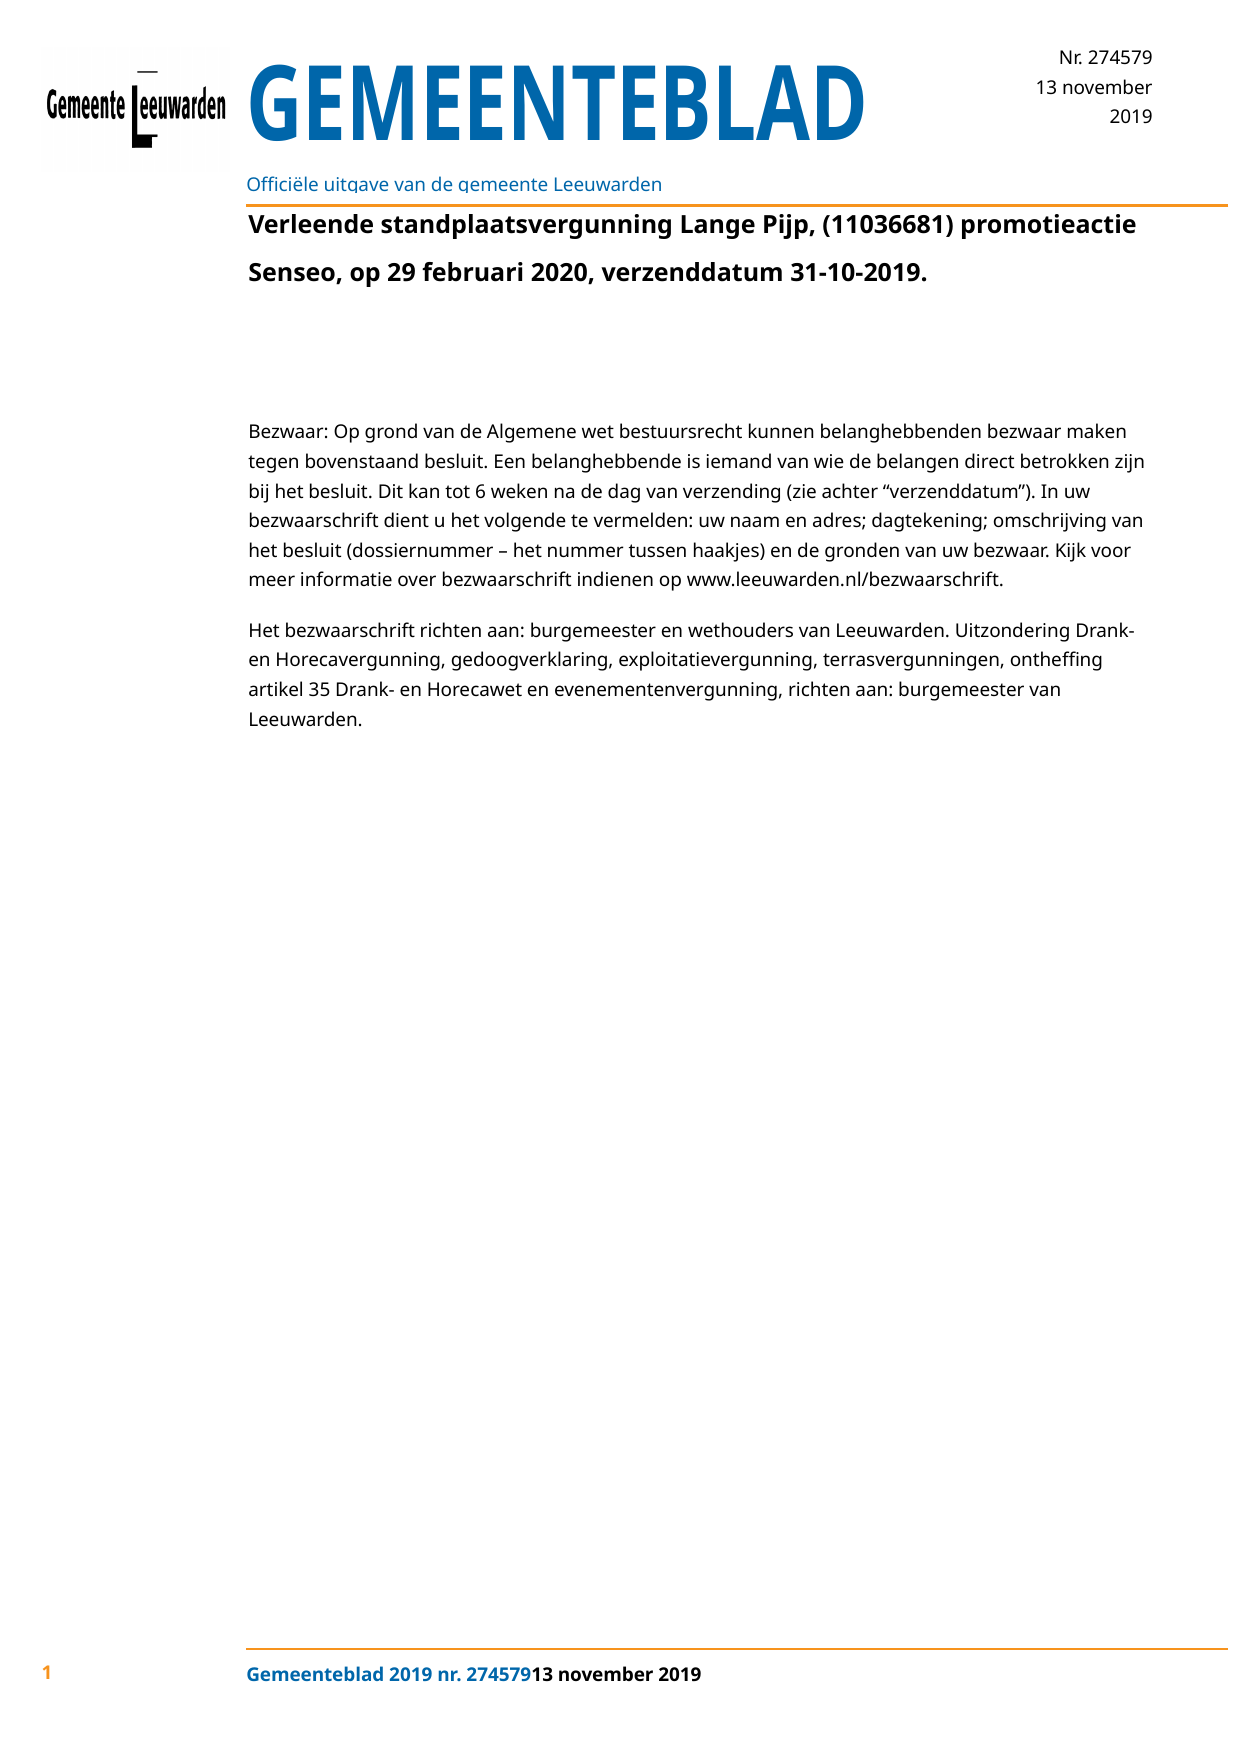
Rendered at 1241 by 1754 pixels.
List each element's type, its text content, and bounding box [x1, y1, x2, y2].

picture [41, 47, 231, 172]
text Verleende standplaatsvergunning Lange Pijp, (11036681) promotieactie Senseo, op 29 februari 2020, verzenddatum 31-10-2019. [248, 207, 1152, 288]
text Bezwaar: Op grond van de Algemene wet bestuursrecht kunnen belanghebbenden bezwaar maken tegen bovenstaand besluit. Een belanghebbende is iemand van wie de belangen direct betrokken zijn bij het besluit. Dit kan tot 6 weken na de dag van verzending (zie achter “verzenddatum”). In uw bezwaarschrift dient u het volgende te vermelden: uw naam en adres; dagtekening; omschrijving van het besluit (dossiernummer – het nummer tussen haakjes) en de gronden van uw bezwaar. Kijk voor meer informatie over bezwaarschrift indienen op www.leeuwarden.nl/bezwaarschrift. [248, 419, 1152, 592]
text Het bezwaarschrift richten aan: burgemeester en wethouders van Leeuwarden. Uitzondering Drank- en Horecavergunning, gedoogverklaring, exploitatievergunning, terrasvergunningen, ontheffing artikel 35 Drank- en Horecawet en evenementenvergunning, richten aan: burgemeester van Leeuwarden. [248, 617, 1152, 732]
